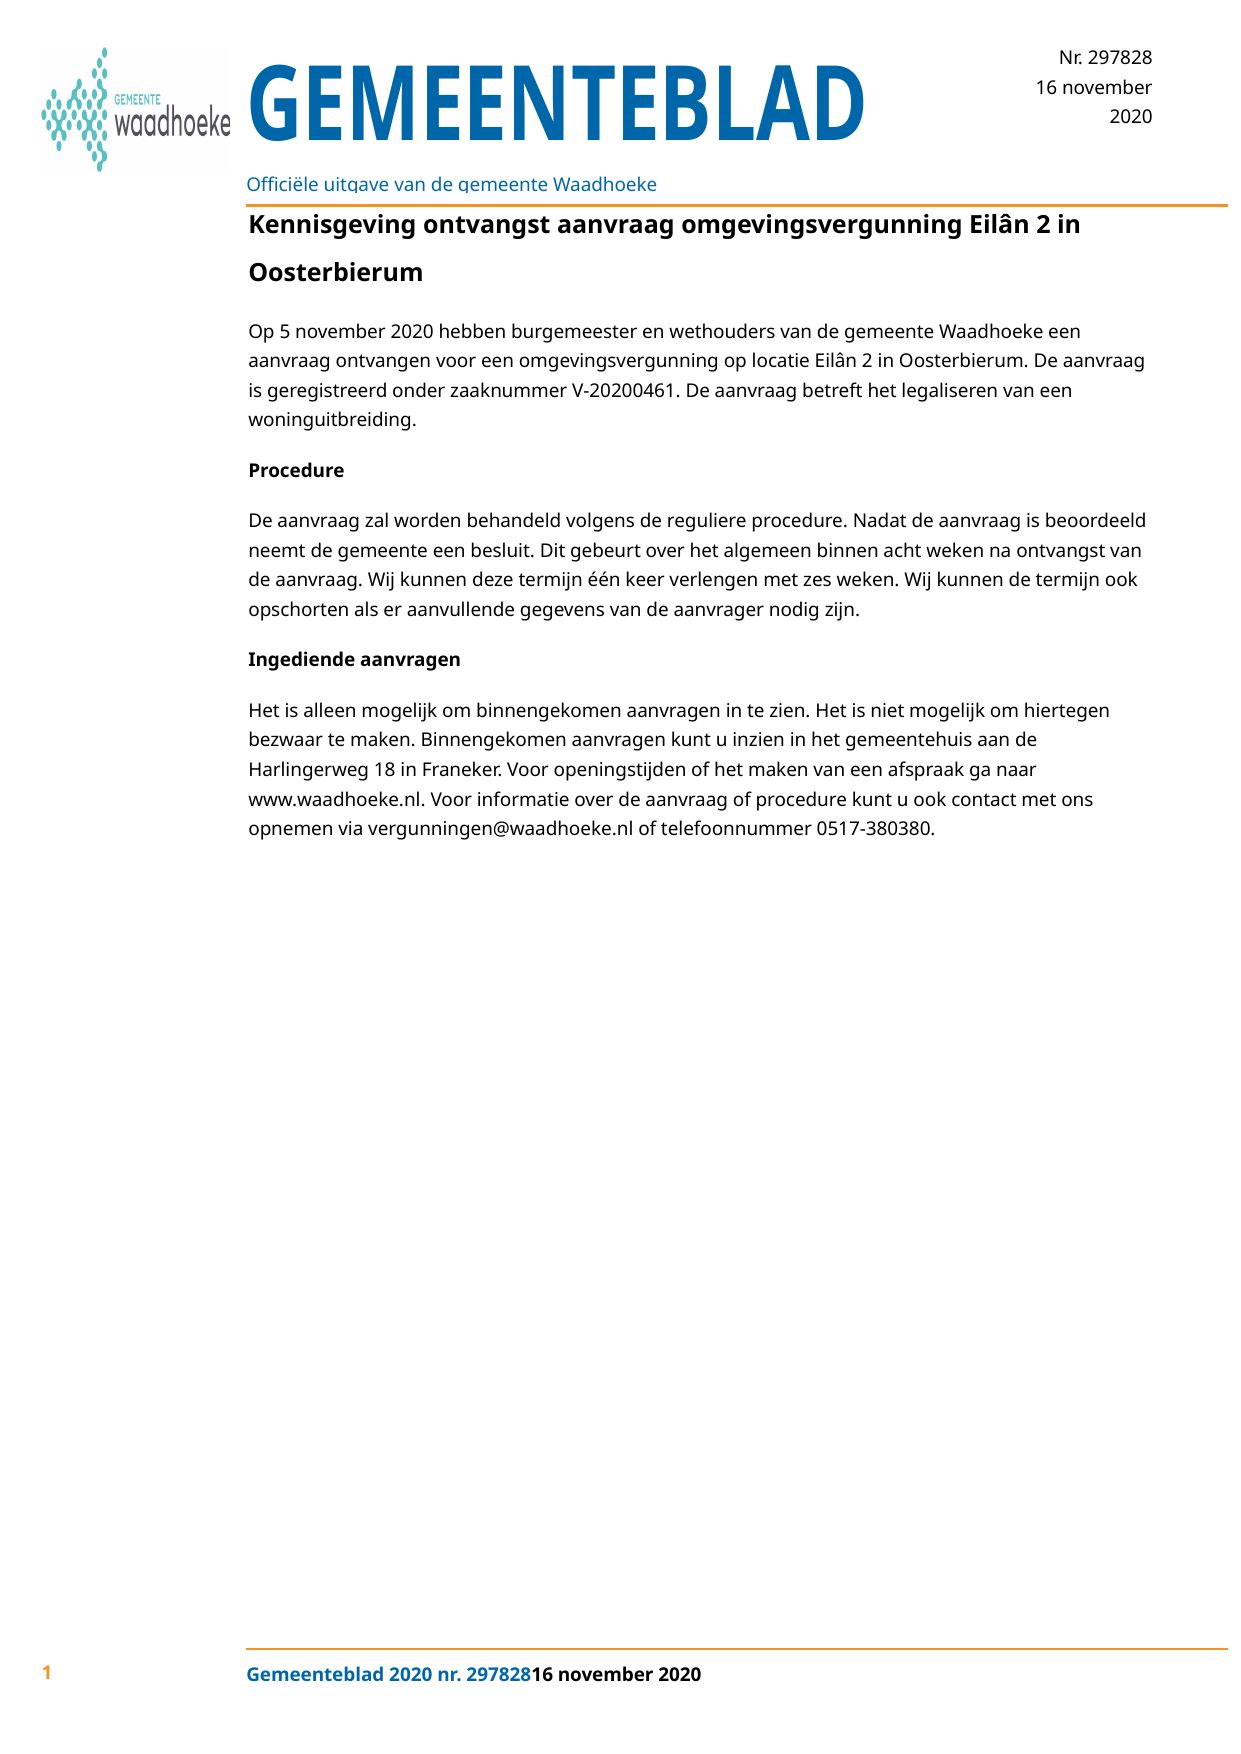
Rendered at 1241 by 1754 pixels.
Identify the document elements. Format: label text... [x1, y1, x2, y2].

text Ingediende aanvragen [248, 647, 1152, 672]
text Kennisgeving ontvangst aanvraag omgevingsvergunning Eilân 2 in Oosterbierum [248, 207, 1152, 288]
picture [41, 47, 231, 172]
text Procedure [248, 457, 1152, 483]
text Op 5 november 2020 hebben burgemeester en wethouders van de gemeente Waadhoeke een aanvraag ontvangen voor een omgevingsvergunning op locatie Eilân 2 in Oosterbierum. De aanvraag is geregistreerd onder zaaknummer V-20200461. De aanvraag betreft het legaliseren van een woninguitbreiding. [248, 318, 1152, 432]
text Het is alleen mogelijk om binnengekomen aanvragen in te zien. Het is niet mogelijk om hiertegen bezwaar te maken. Binnengekomen aanvragen kunt u inzien in het gemeentehuis aan de Harlingerweg 18 in Franeker. Voor openingstijden of het maken van een afspraak ga naar www.waadhoeke.nl. Voor informatie over de aanvraag of procedure kunt u ook contact met ons opnemen via vergunningen@waadhoeke.nl of telefoonnummer 0517-380380. [248, 697, 1152, 841]
text De aanvraag zal worden behandeld volgens de reguliere procedure. Nadat de aanvraag is beoordeeld neemt de gemeente een besluit. Dit gebeurt over het algemeen binnen acht weken na ontvangst van de aanvraag. Wij kunnen deze termijn één keer verlengen met zes weken. Wij kunnen de termijn ook opschorten als er aanvullende gegevens van de aanvrager nodig zijn. [248, 507, 1152, 622]
